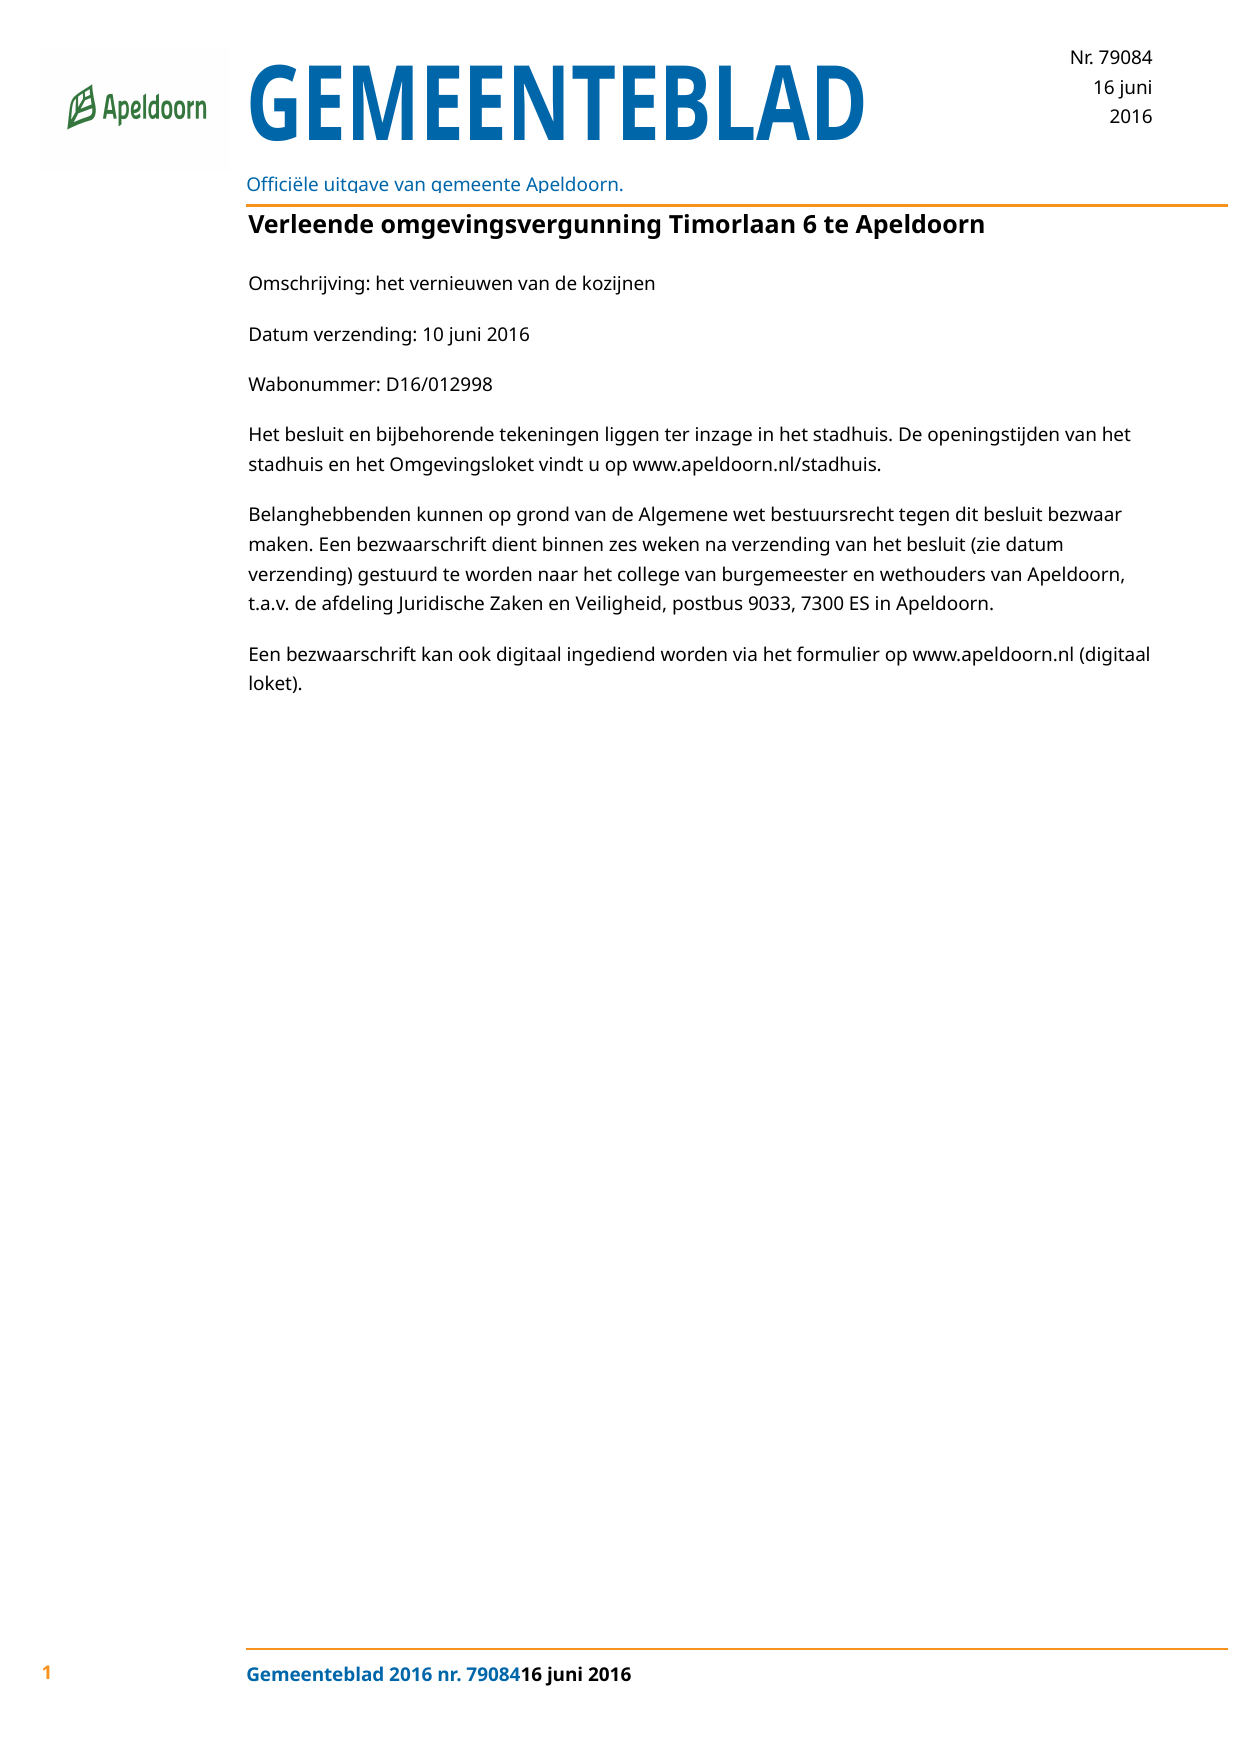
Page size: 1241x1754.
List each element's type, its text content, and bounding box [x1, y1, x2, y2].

text Datum verzending: 10 juni 2016 [248, 321, 1152, 346]
text Omschrijving: het vernieuwen van de kozijnen [248, 270, 1152, 296]
text Verleende omgevingsvergunning Timorlaan 6 te Apeldoorn [248, 207, 1152, 241]
text Een bezwaarschrift kan ook digitaal ingediend worden via het formulier op www.apeldoorn.nl (digitaal loket). [248, 641, 1152, 696]
text Wabonummer: D16/012998 [248, 371, 1152, 397]
picture [41, 47, 231, 172]
text Het besluit en bijbehorende tekeningen liggen ter inzage in het stadhuis. De openingstijden van het stadhuis en het Omgevingsloket vindt u op www.apeldoorn.nl/stadhuis. [248, 422, 1152, 477]
text Belanghebbenden kunnen op grond van de Algemene wet bestuursrecht tegen dit besluit bezwaar maken. Een bezwaarschrift dient binnen zes weken na verzending van het besluit (zie datum verzending) gestuurd te worden naar het college van burgemeester en wethouders van Apeldoorn, t.a.v. de afdeling Juridische Zaken en Veiligheid, postbus 9033, 7300 ES in Apeldoorn. [248, 502, 1152, 616]
